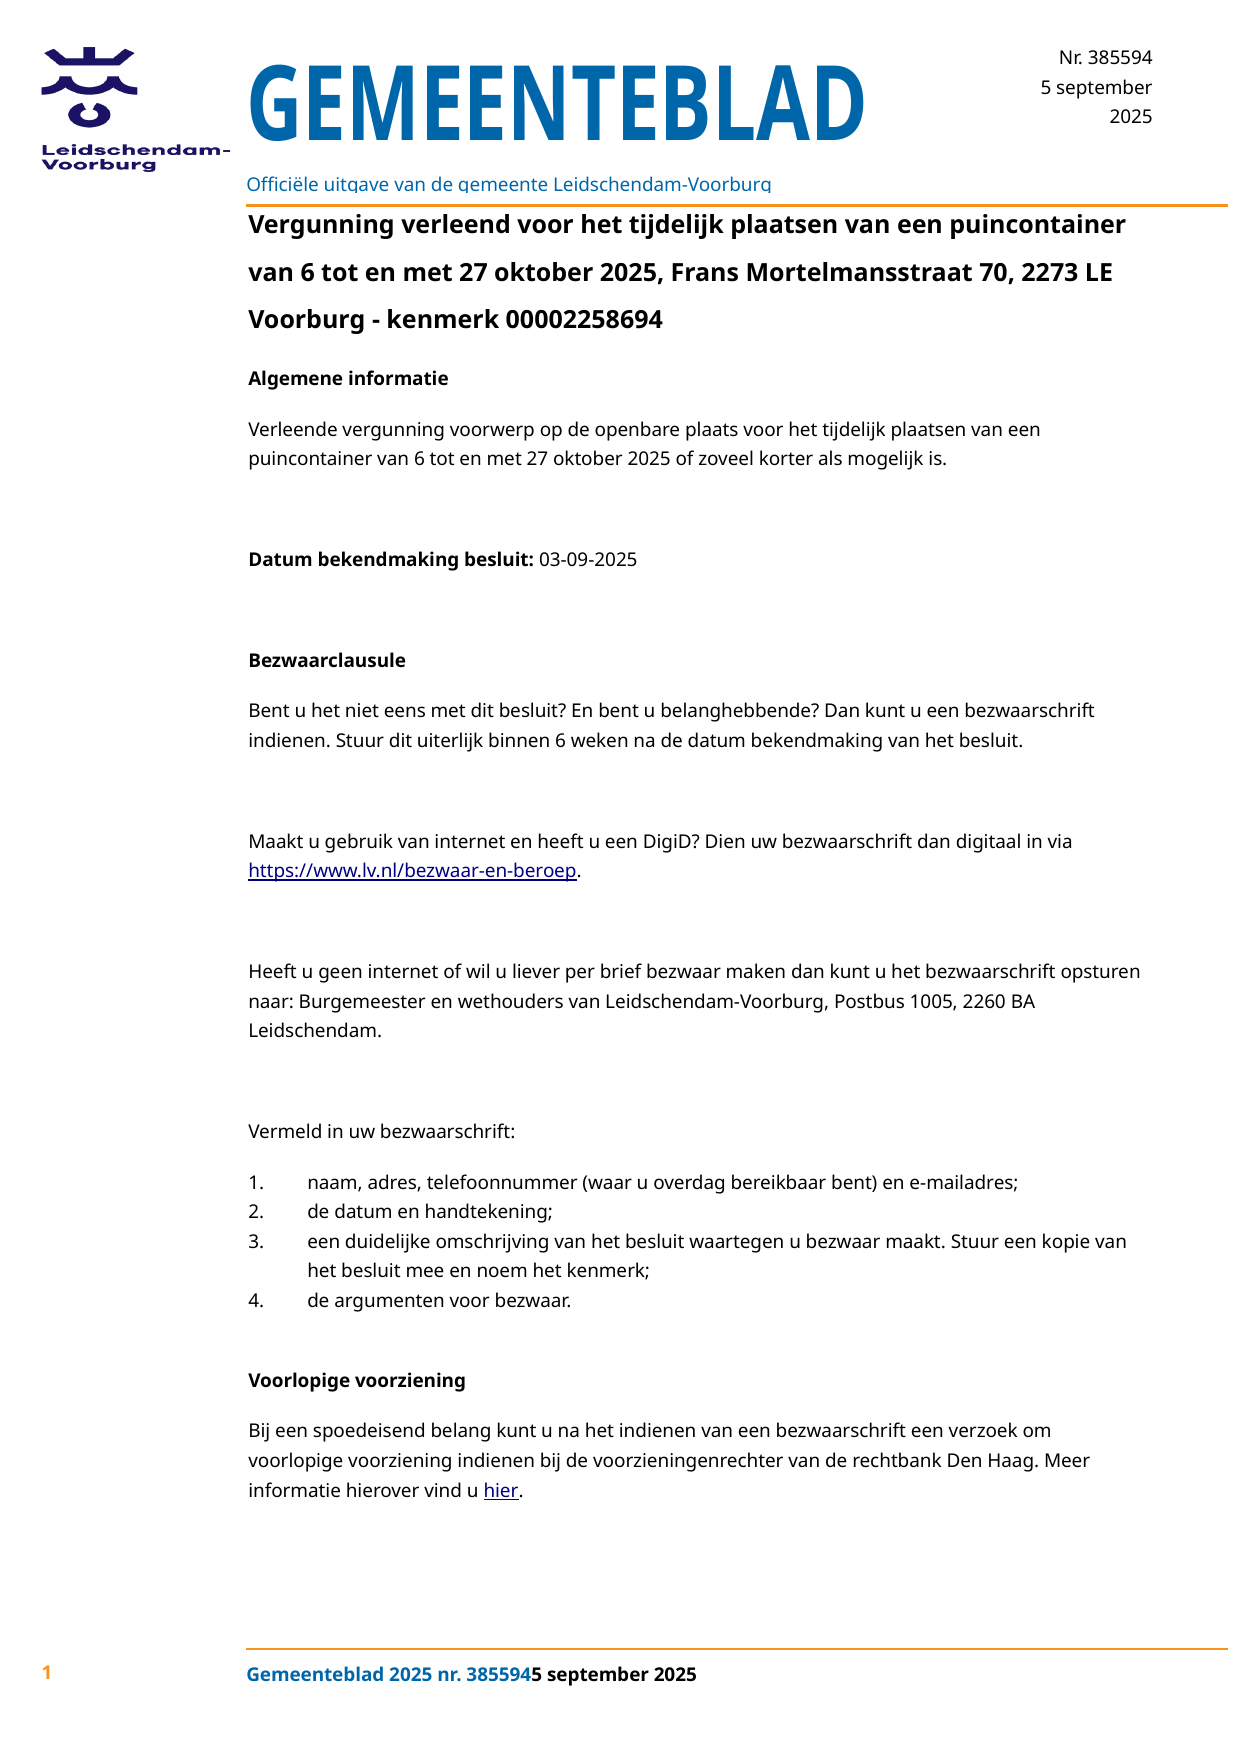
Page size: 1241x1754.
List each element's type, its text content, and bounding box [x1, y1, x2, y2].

list de datum en handtekening; [248, 1198, 1152, 1224]
text Heeft u geen internet of wil u liever per brief bezwaar maken dan kunt u het bezwaarschrift opsturen naar: Burgemeester en wethouders van Leidschendam-Voorburg, Postbus 1005, 2260 BA Leidschendam. [248, 958, 1152, 1043]
text Vermeld in uw bezwaarschrift: [248, 1118, 1152, 1144]
text Bezwaarclausule [248, 647, 1152, 673]
list naam, adres, telefoonnummer (waar u overdag bereikbaar bent) en e-mailadres; [248, 1169, 1152, 1194]
text Maakt u gebruik van internet en heeft u een DigiD? Dien uw bezwaarschrift dan digitaal in via https://www.lv.nl/bezwaar-en-beroep. [248, 828, 1152, 883]
text Vergunning verleend voor het tijdelijk plaatsen van een puincontainer van 6 tot en met 27 oktober 2025, Frans Mortelmansstraat 70, 2273 LE Voorburg - kenmerk 00002258694 [248, 207, 1152, 336]
list een duidelijke omschrijving van het besluit waartegen u bezwaar maakt. Stuur een kopie van het besluit mee en noem het kenmerk; [248, 1228, 1152, 1283]
list de argumenten voor bezwaar. [248, 1287, 1152, 1313]
text Datum bekendmaking besluit: 03-09-2025 [248, 546, 1152, 572]
text Verleende vergunning voorwerp op de openbare plaats voor het tijdelijk plaatsen van een puincontainer van 6 tot en met 27 oktober 2025 of zoveel korter als mogelijk is. [248, 416, 1152, 471]
text Bij een spoedeisend belang kunt u na het indienen van een bezwaarschrift een verzoek om voorlopige voorziening indienen bij de voorzieningenrechter van de rechtbank Den Haag. Meer informatie hierover vind u hier. [248, 1418, 1152, 1502]
text Bent u het niet eens met dit besluit? En bent u belanghebbende? Dan kunt u een bezwaarschrift indienen. Stuur dit uiterlijk binnen 6 weken na de datum bekendmaking van het besluit. [248, 698, 1152, 753]
text Algemene informatie [248, 366, 1152, 391]
picture [41, 47, 231, 172]
text Voorlopige voorziening [248, 1367, 1152, 1393]
